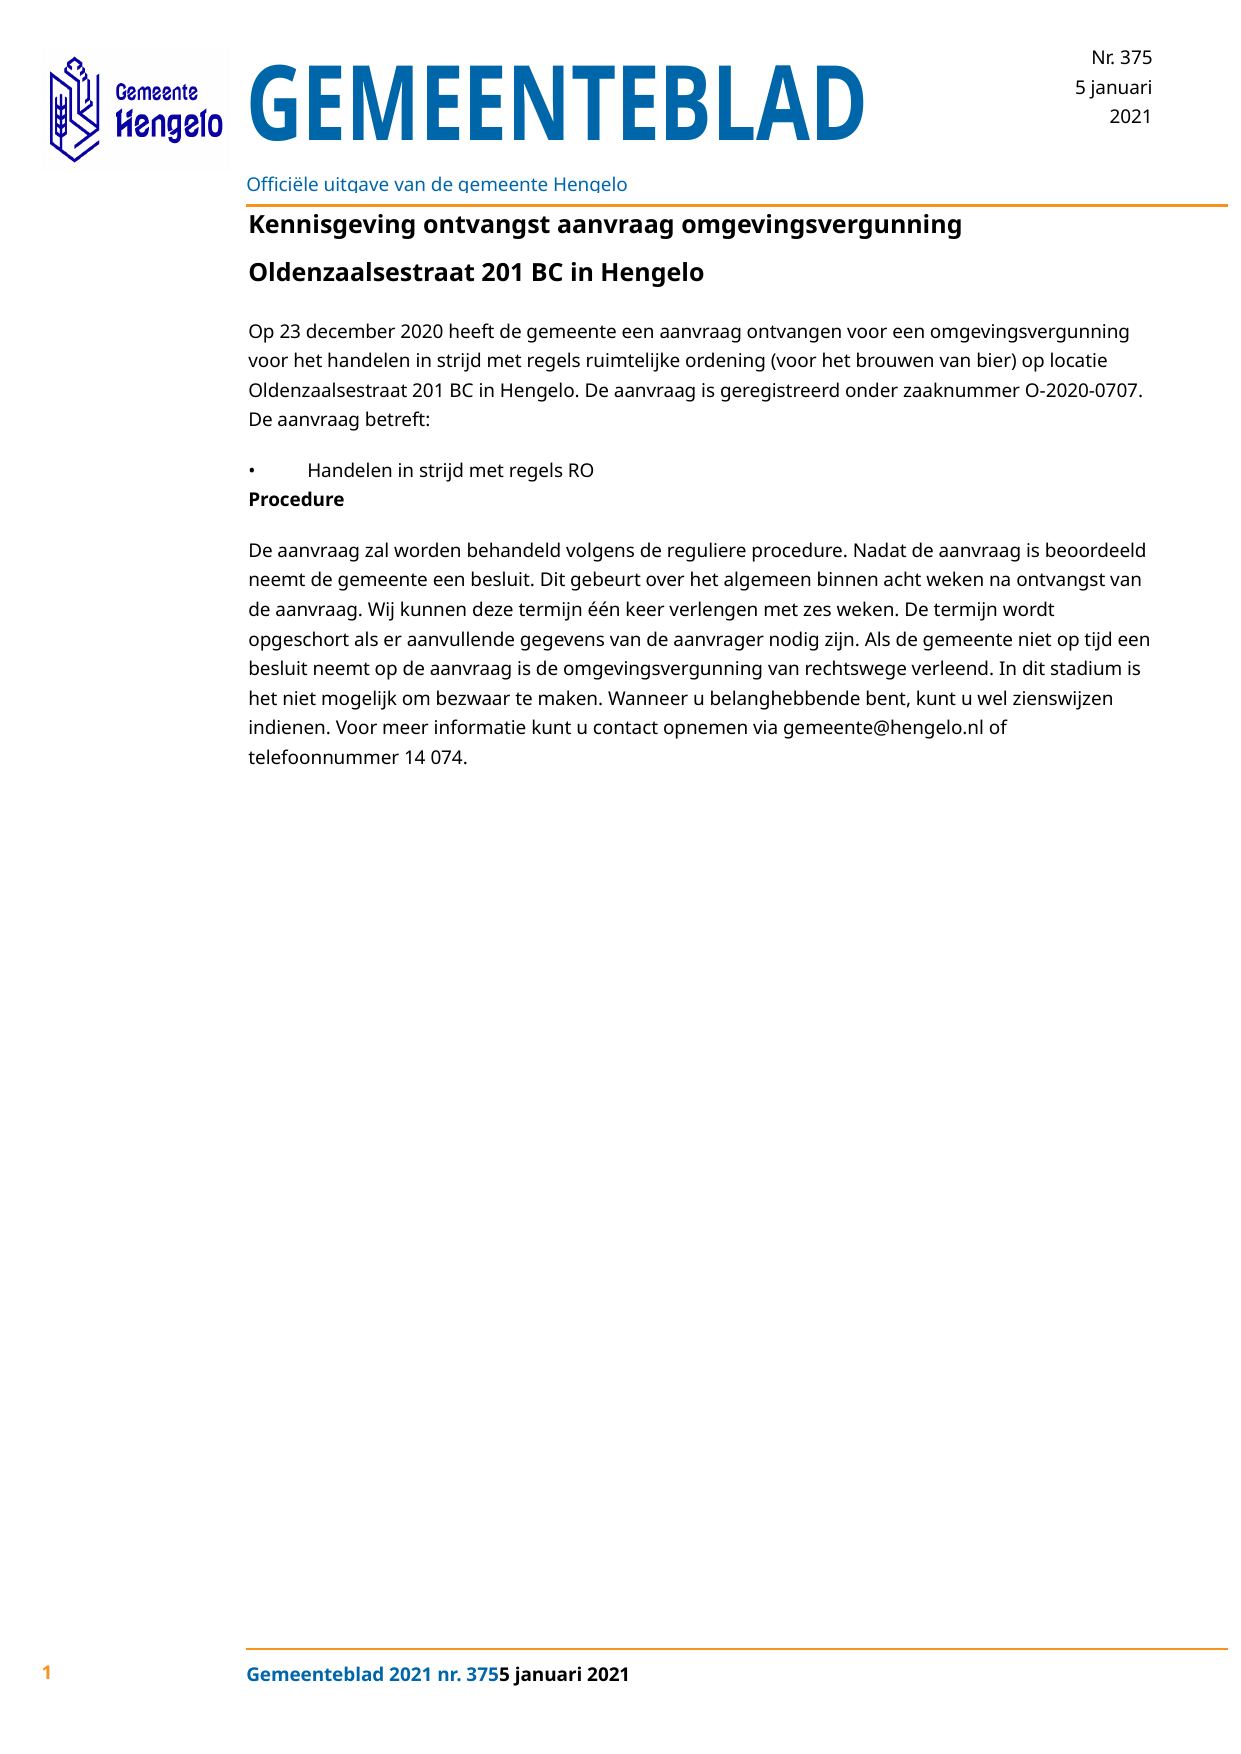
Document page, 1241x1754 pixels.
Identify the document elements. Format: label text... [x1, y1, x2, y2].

text Procedure [248, 487, 1152, 512]
picture [41, 47, 231, 172]
text Op 23 december 2020 heeft de gemeente een aanvraag ontvangen voor een omgevingsvergunning voor het handelen in strijd met regels ruimtelijke ordening (voor het brouwen van bier) op locatie Oldenzaalsestraat 201 BC in Hengelo. De aanvraag is geregistreerd onder zaaknummer O-2020-0707. De aanvraag betreft: [248, 318, 1152, 432]
text Kennisgeving ontvangst aanvraag omgevingsvergunning Oldenzaalsestraat 201 BC in Hengelo [248, 207, 1152, 288]
list Handelen in strijd met regels RO [248, 457, 1152, 483]
text De aanvraag zal worden behandeld volgens de reguliere procedure. Nadat de aanvraag is beoordeeld neemt de gemeente een besluit. Dit gebeurt over het algemeen binnen acht weken na ontvangst van de aanvraag. Wij kunnen deze termijn één keer verlengen met zes weken. De termijn wordt opgeschort als er aanvullende gegevens van de aanvrager nodig zijn. Als de gemeente niet op tijd een besluit neemt op de aanvraag is de omgevingsvergunning van rechtswege verleend. In dit stadium is het niet mogelijk om bezwaar te maken. Wanneer u belanghebbende bent, kunt u wel zienswijzen indienen. Voor meer informatie kunt u contact opnemen via gemeente@hengelo.nl of telefoonnummer 14 074. [248, 537, 1152, 770]
